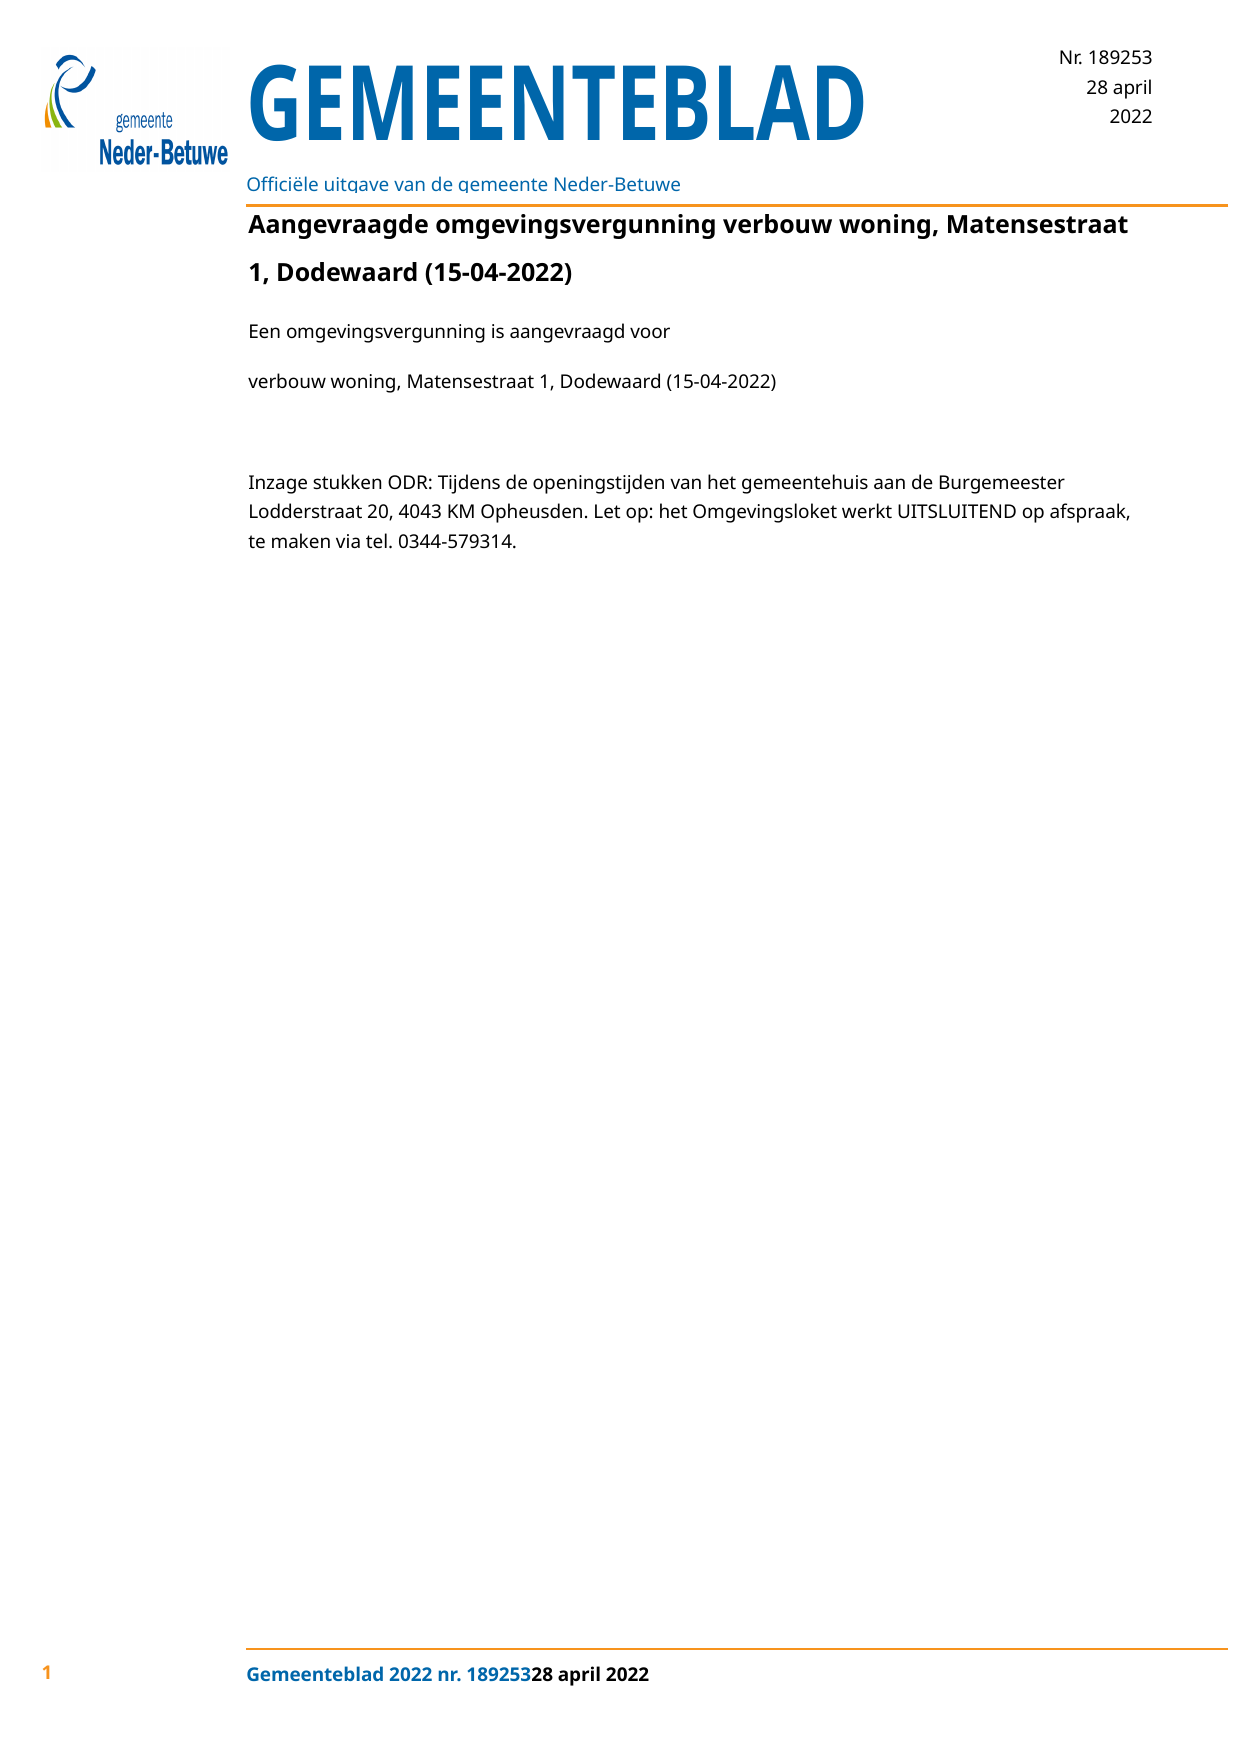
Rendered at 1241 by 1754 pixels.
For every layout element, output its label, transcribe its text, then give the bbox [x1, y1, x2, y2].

picture [41, 47, 231, 172]
text Een omgevingsvergunning is aangevraagd voor [248, 318, 1152, 344]
text verbouw woning, Matensestraat 1, Dodewaard (15-04-2022) [248, 368, 1152, 394]
text Aangevraagde omgevingsvergunning verbouw woning, Matensestraat 1, Dodewaard (15-04-2022) [248, 207, 1152, 288]
text Inzage stukken ODR: Tijdens de openingstijden van het gemeentehuis aan de Burgemeester Lodderstraat 20, 4043 KM Opheusden. Let op: het Omgevingsloket werkt UITSLUITEND op afspraak, te maken via tel. 0344-579314. [248, 469, 1152, 554]
